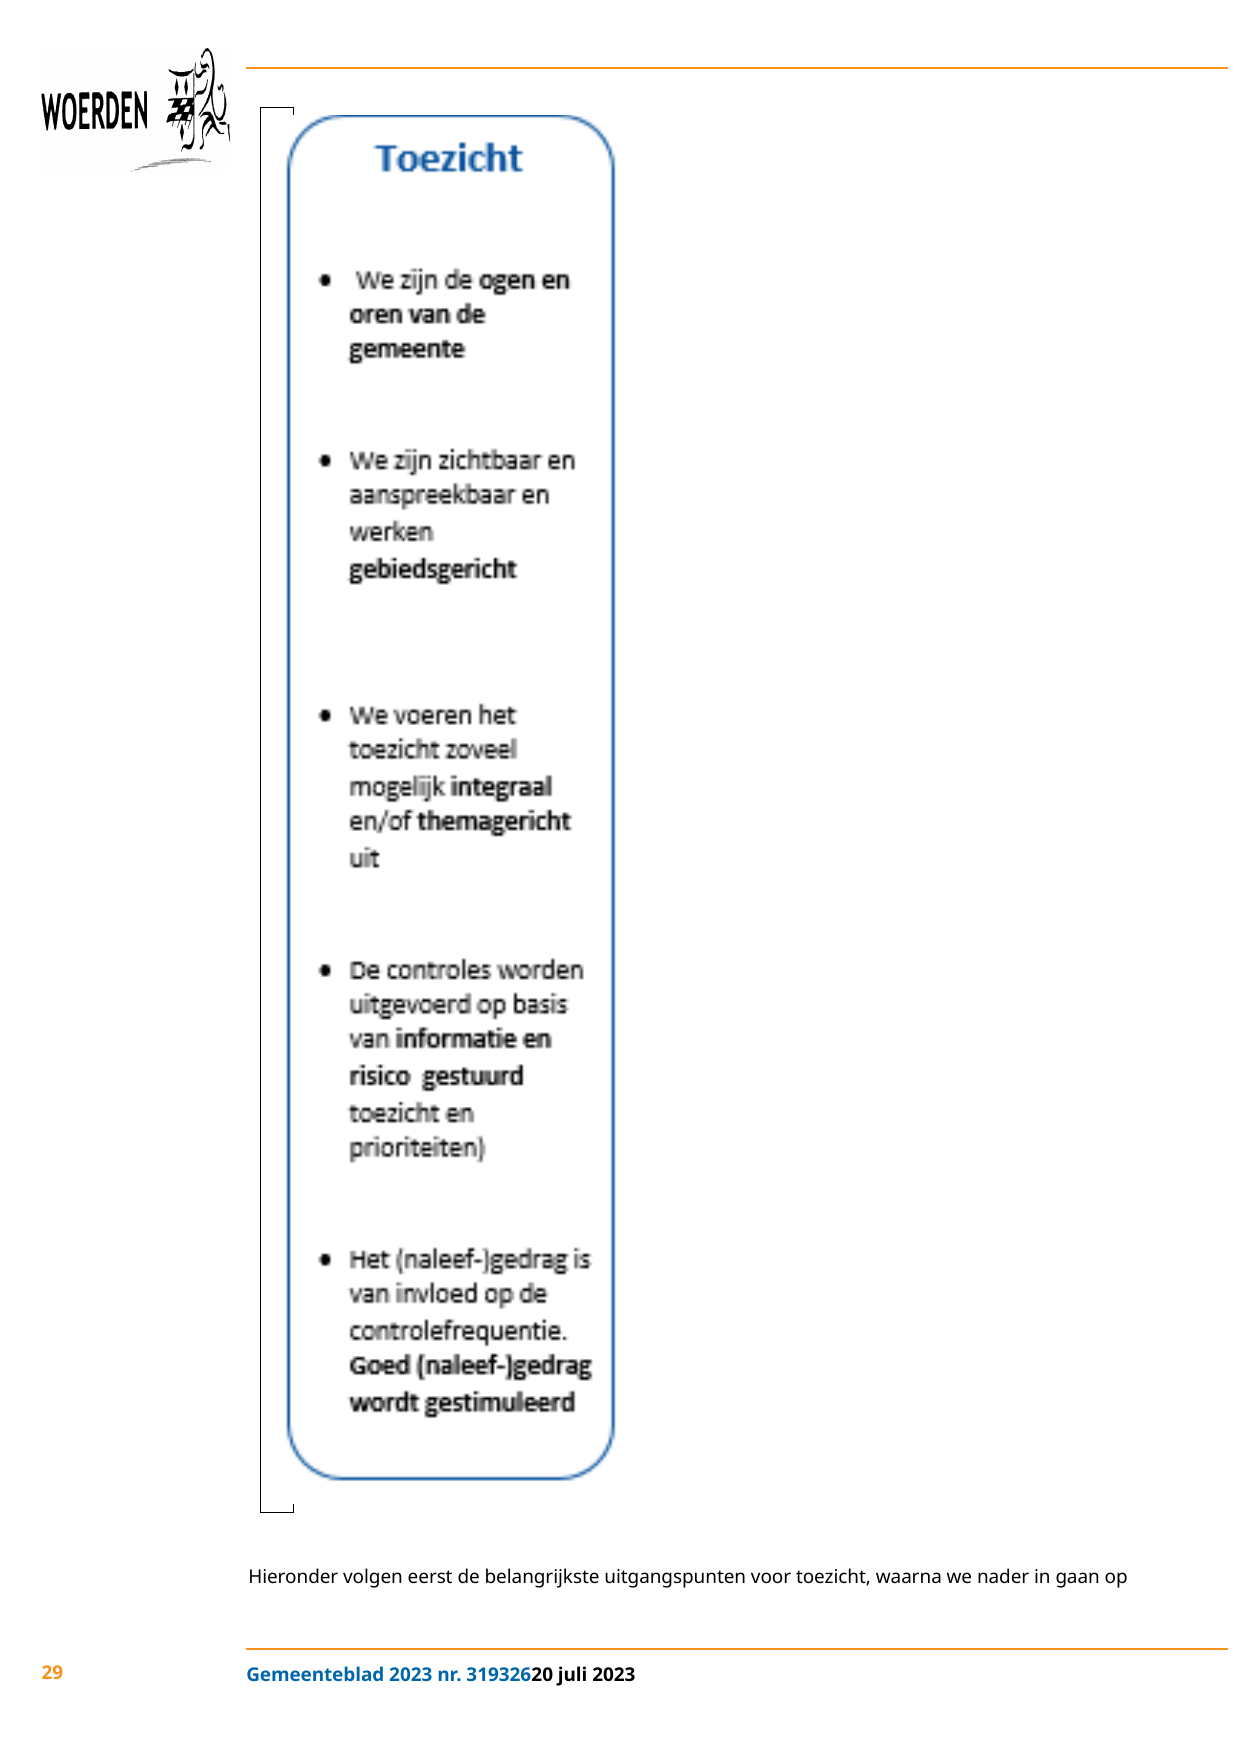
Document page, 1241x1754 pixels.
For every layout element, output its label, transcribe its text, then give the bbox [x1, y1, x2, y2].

picture [268, 115, 627, 1504]
picture [41, 47, 231, 172]
text Hieronder volgen eerst de belangrijkste uitgangspunten voor toezicht, waarna we nader in gaan op [248, 1563, 1152, 1589]
